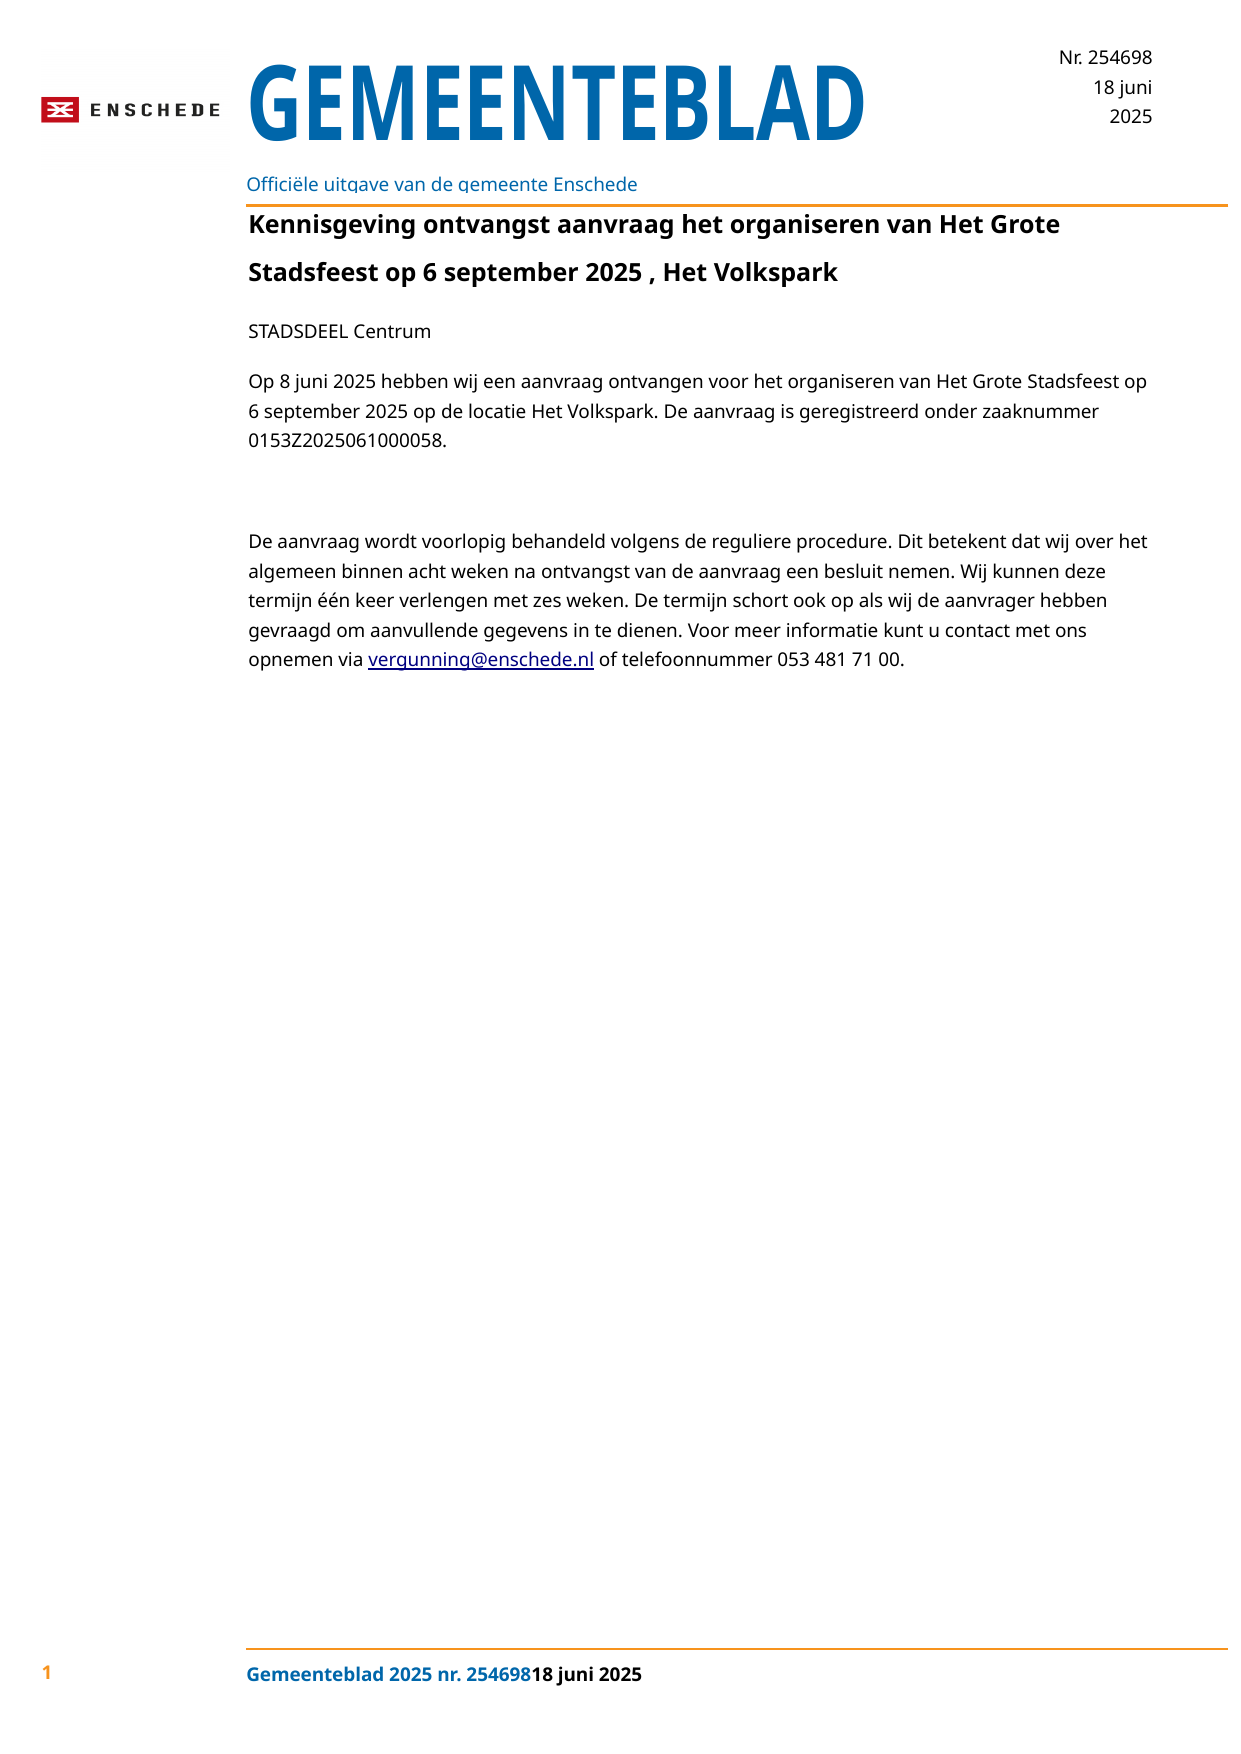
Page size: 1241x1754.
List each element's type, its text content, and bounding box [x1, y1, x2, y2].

text Op 8 juni 2025 hebben wij een aanvraag ontvangen voor het organiseren van Het Grote Stadsfeest op 6 september 2025 op de locatie Het Volkspark. De aanvraag is geregistreerd onder zaaknummer 0153Z2025061000058. [248, 368, 1152, 453]
text STADSDEEL Centrum [248, 318, 1152, 344]
picture [41, 47, 231, 172]
text De aanvraag wordt voorlopig behandeld volgens de reguliere procedure. Dit betekent dat wij over het algemeen binnen acht weken na ontvangst van de aanvraag een besluit nemen. Wij kunnen deze termijn één keer verlengen met zes weken. De termijn schort ook op als wij de aanvrager hebben gevraagd om aanvullende gegevens in te dienen. Voor meer informatie kunt u contact met ons opnemen via vergunning@enschede.nl of telefoonnummer 053 481 71 00. [248, 528, 1152, 672]
text Kennisgeving ontvangst aanvraag het organiseren van Het Grote Stadsfeest op 6 september 2025 , Het Volkspark [248, 207, 1152, 288]
